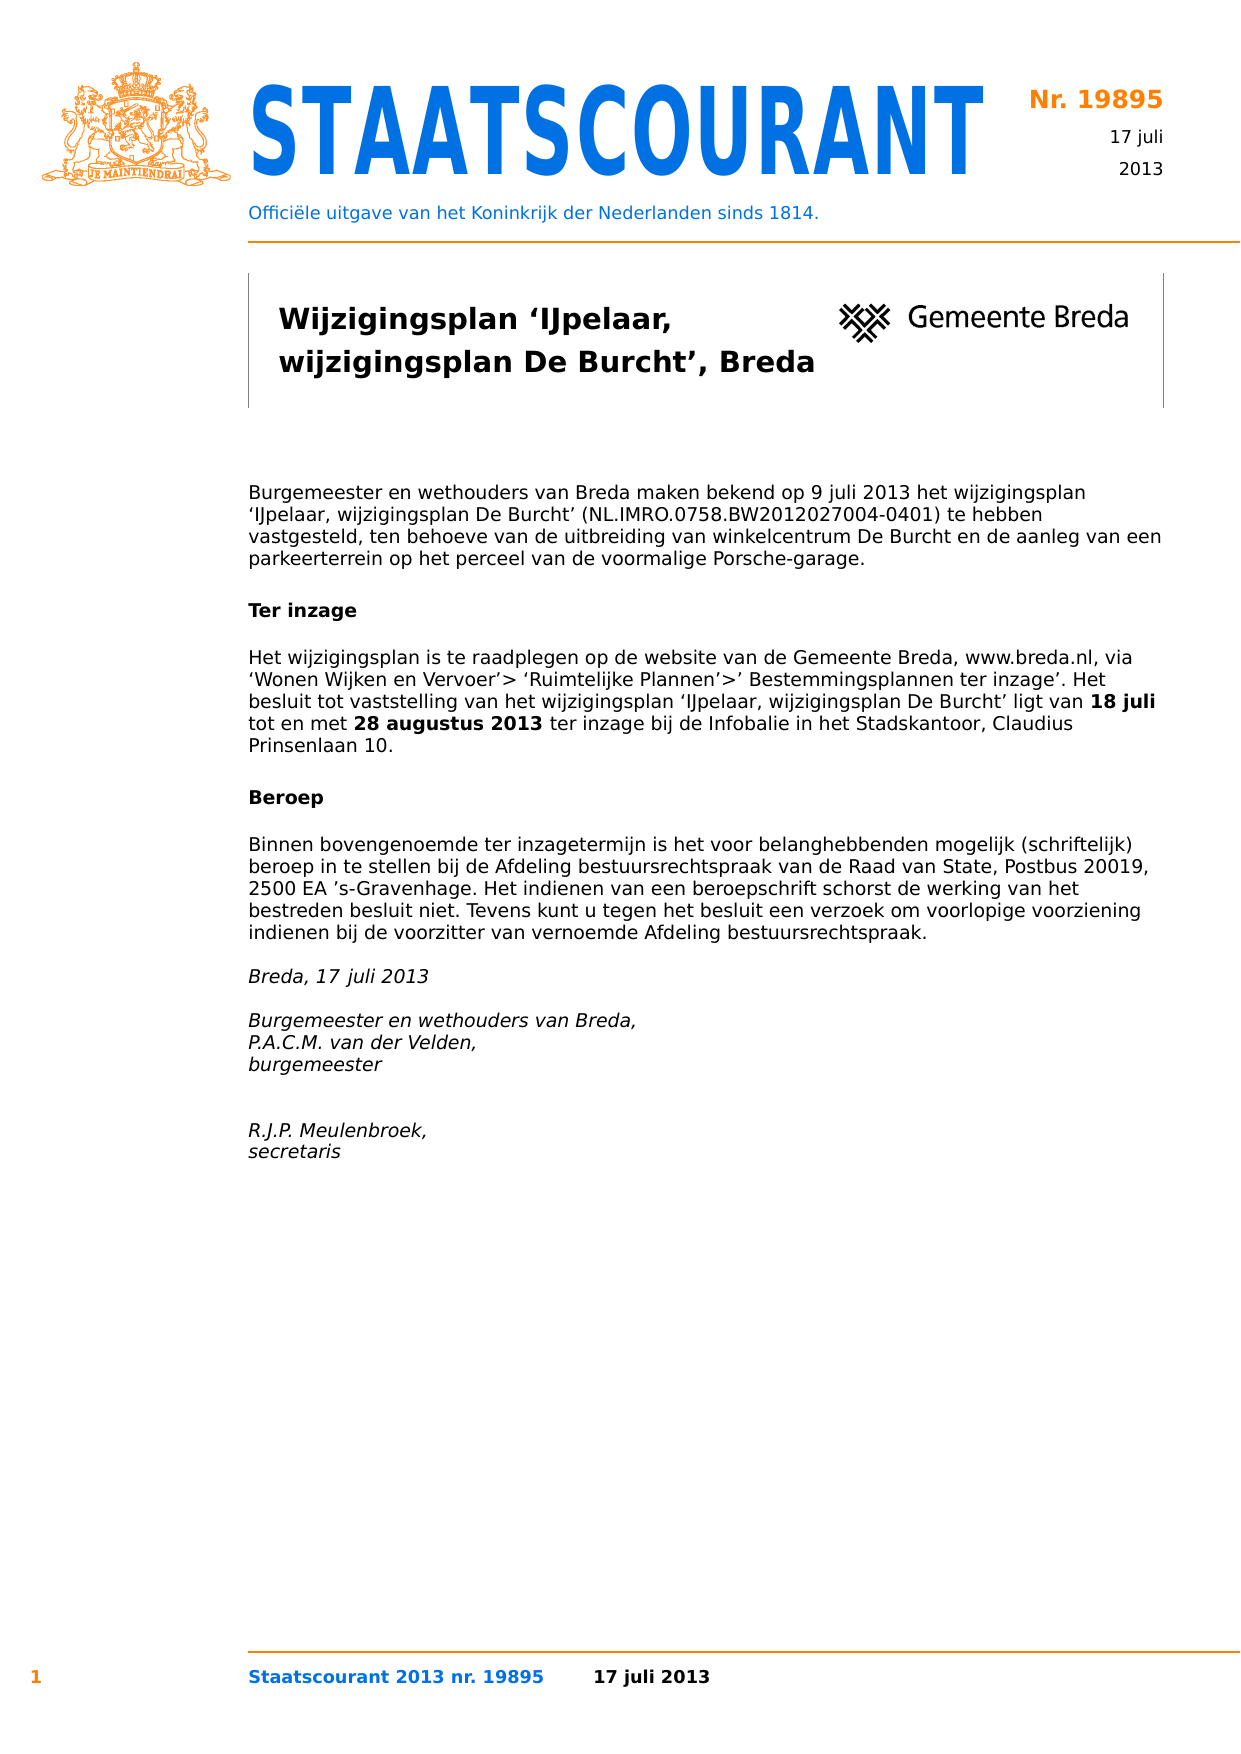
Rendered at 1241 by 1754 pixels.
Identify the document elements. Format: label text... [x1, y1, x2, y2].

picture [41, 62, 231, 186]
table_header [25, 62, 248, 241]
subtitle Wijzigingsplan ‘IJpelaar, wijzigingsplan De Burcht’, Breda [249, 273, 1163, 408]
subtitle Beroep [248, 787, 1163, 809]
table_header STAATSCOURANT [248, 62, 998, 203]
text Binnen bovengenoemde ter inzagetermijn is het voor belanghebbenden mogelijk (schriftelijk) beroep in te stellen bij de Afdeling bestuursrechtspraak van de Raad van State, Postbus 20019, 2500 EA ’s-Gravenhage. Het indienen van een beroepschrift schorst de werking van het bestreden besluit niet. Tevens kunt u tegen het besluit een verzoek om voorlopige voorziening indienen bij de voorzitter van vernoemde Afdeling bestuursrechtspraak. [248, 834, 1163, 944]
table_cell 17 juli [998, 121, 1240, 153]
subtitle Ter inzage [248, 600, 1163, 622]
text R.J.P. Meulenbroek, secretaris [248, 1097, 1163, 1163]
table_cell 2013 [998, 153, 1240, 203]
text Het wijzigingsplan is te raadplegen op de website van de Gemeente Breda, www.breda.nl, via ‘Wonen Wijken en Vervoer’> ‘Ruimtelijke Plannen’>’ Bestemmingsplannen ter inzage’. Het besluit tot vaststelling van het wijzigingsplan ‘IJpelaar, wijzigingsplan De Burcht’ ligt van 18 juli tot en met 28 augustus 2013 ter inzage bij de Infobalie in het Stadskantoor, Claudius Prinsenlaan 10. [248, 647, 1163, 757]
table_header Nr. 19895 [998, 62, 1240, 121]
picture [838, 302, 1134, 344]
table_cell Officiële uitgave van het Koninkrijk der Nederlanden sinds 1814. [248, 203, 1240, 241]
text Breda, 17 juli 2013 [248, 966, 1163, 988]
text Burgemeester en wethouders van Breda, P.A.C.M. van der Velden, burgemeester [248, 1010, 1163, 1076]
text Burgemeester en wethouders van Breda maken bekend op 9 juli 2013 het wijzigingsplan ‘IJpelaar, wijzigingsplan De Burcht’ (NL.IMRO.0758.BW2012027004-0401) te hebben vastgesteld, ten behoeve van de uitbreiding van winkelcentrum De Burcht en de aanleg van een parkeerterrein op het perceel van de voormalige Porsche-garage. [248, 482, 1163, 570]
